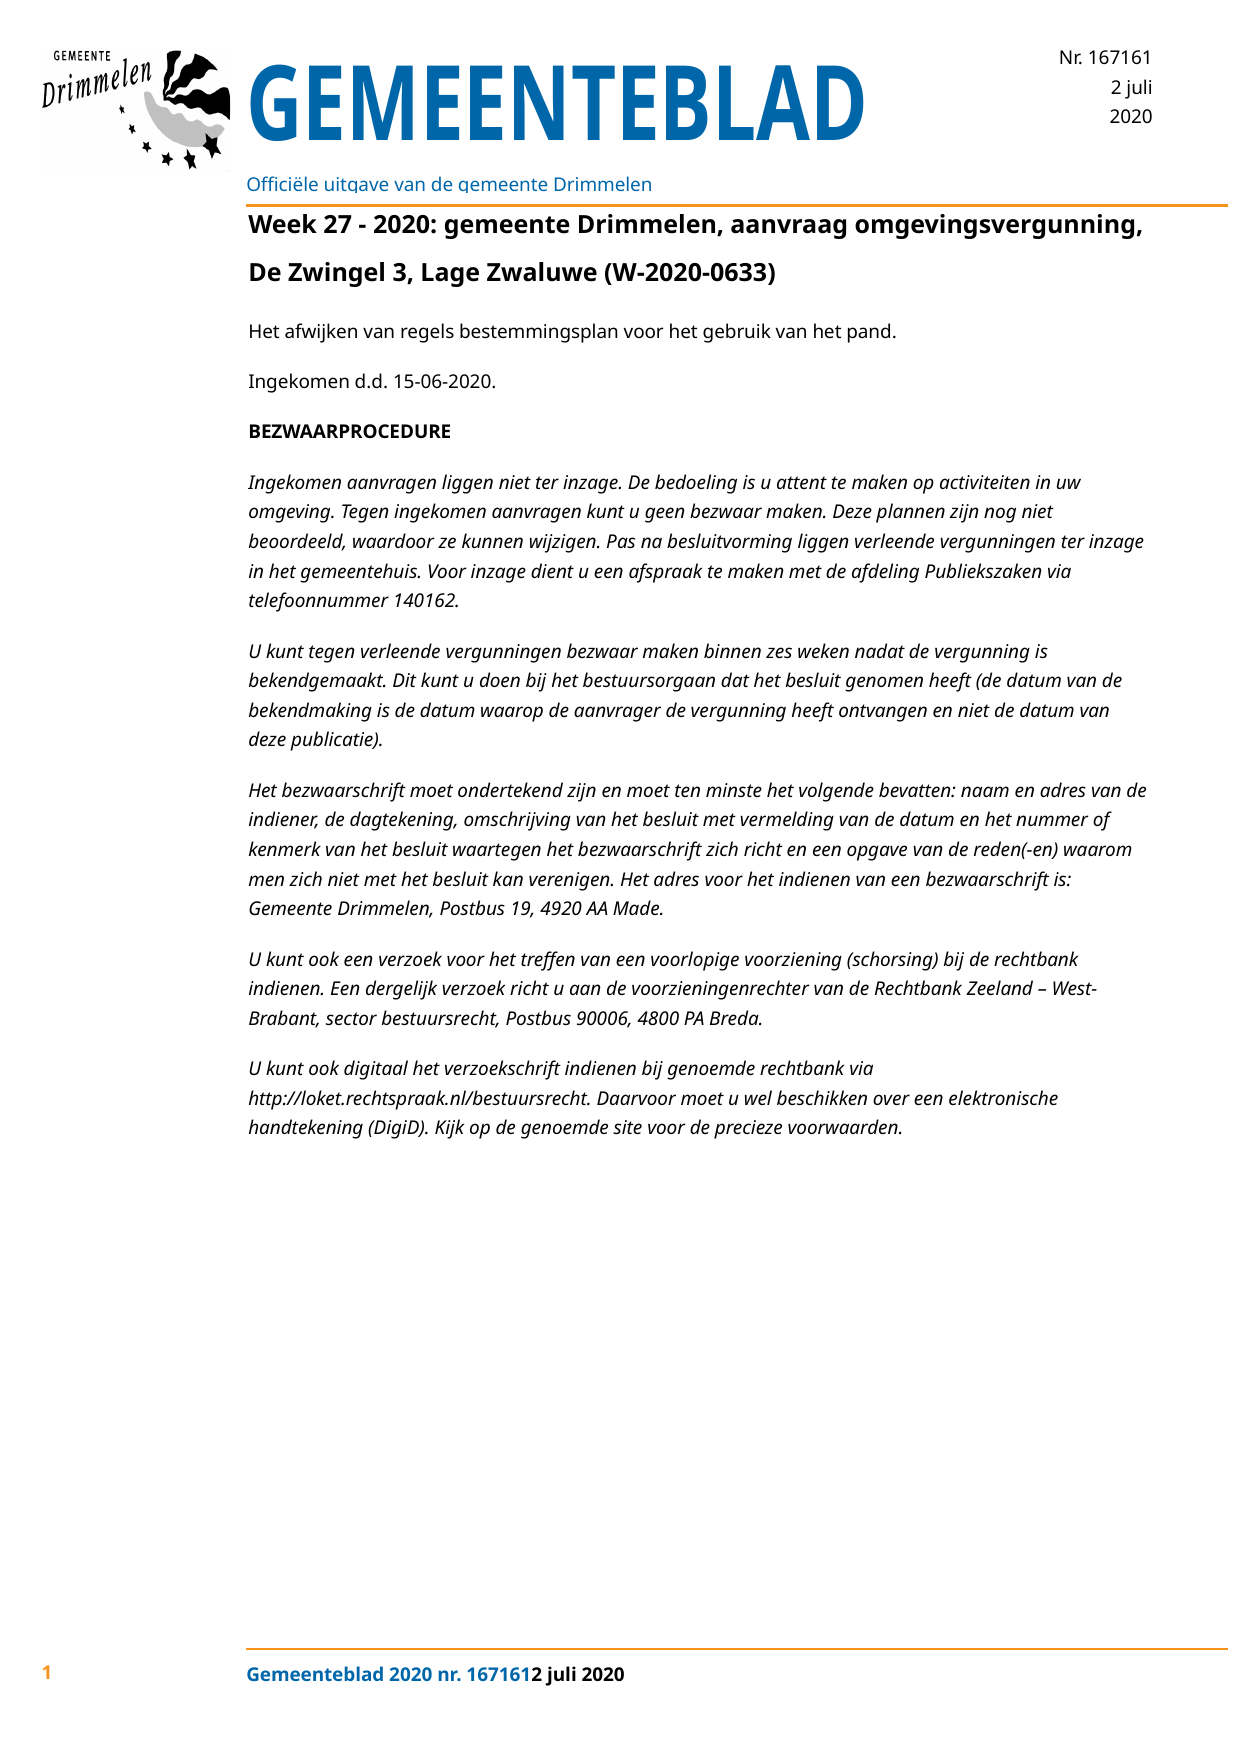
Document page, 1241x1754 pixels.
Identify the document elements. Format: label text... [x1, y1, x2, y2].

text Week 27 - 2020: gemeente Drimmelen, aanvraag omgevingsvergunning, De Zwingel 3, Lage Zwaluwe (W-2020-0633) [248, 207, 1152, 288]
text BEZWAARPROCEDURE [248, 419, 1152, 444]
text Ingekomen aanvragen liggen niet ter inzage. De bedoeling is u attent te maken op activiteiten in uw omgeving. Tegen ingekomen aanvragen kunt u geen bezwaar maken. Deze plannen zijn nog niet beoordeeld, waardoor ze kunnen wijzigen. Pas na besluitvorming liggen verleende vergunningen ter inzage in het gemeentehuis. Voor inzage dient u een afspraak te maken met de afdeling Publiekszaken via telefoonnummer 140162. [248, 469, 1152, 613]
text Ingekomen d.d. 15-06-2020. [248, 368, 1152, 394]
text Het bezwaarschrift moet ondertekend zijn en moet ten minste het volgende bevatten: naam en adres van de indiener, de dagtekening, omschrijving van het besluit met vermelding van de datum en het nummer of kenmerk van het besluit waartegen het bezwaarschrift zich richt en een opgave van de reden(-en) waarom men zich niet met het besluit kan verenigen. Het adres voor het indienen van een bezwaarschrift is: Gemeente Drimmelen, Postbus 19, 4920 AA Made. [248, 777, 1152, 921]
text U kunt ook digitaal het verzoekschrift indienen bij genoemde rechtbank via http://loket.rechtspraak.nl/bestuursrecht. Daarvoor moet u wel beschikken over een elektronische handtekening (DigiD). Kijk op de genoemde site voor de precieze voorwaarden. [248, 1055, 1152, 1140]
text Het afwijken van regels bestemmingsplan voor het gebruik van het pand. [248, 318, 1152, 344]
text U kunt tegen verleende vergunningen bezwaar maken binnen zes weken nadat de vergunning is bekendgemaakt. Dit kunt u doen bij het bestuursorgaan dat het besluit genomen heeft (de datum van de bekendmaking is de datum waarop de aanvrager de vergunning heeft ontvangen en niet de datum van deze publicatie). [248, 638, 1152, 752]
text U kunt ook een verzoek voor het treffen van een voorlopige voorziening (schorsing) bij de rechtbank indienen. Een dergelijk verzoek richt u aan de voorzieningenrechter van de Rechtbank Zeeland – West-Brabant, sector bestuursrecht, Postbus 90006, 4800 PA Breda. [248, 946, 1152, 1031]
picture [41, 47, 231, 172]
